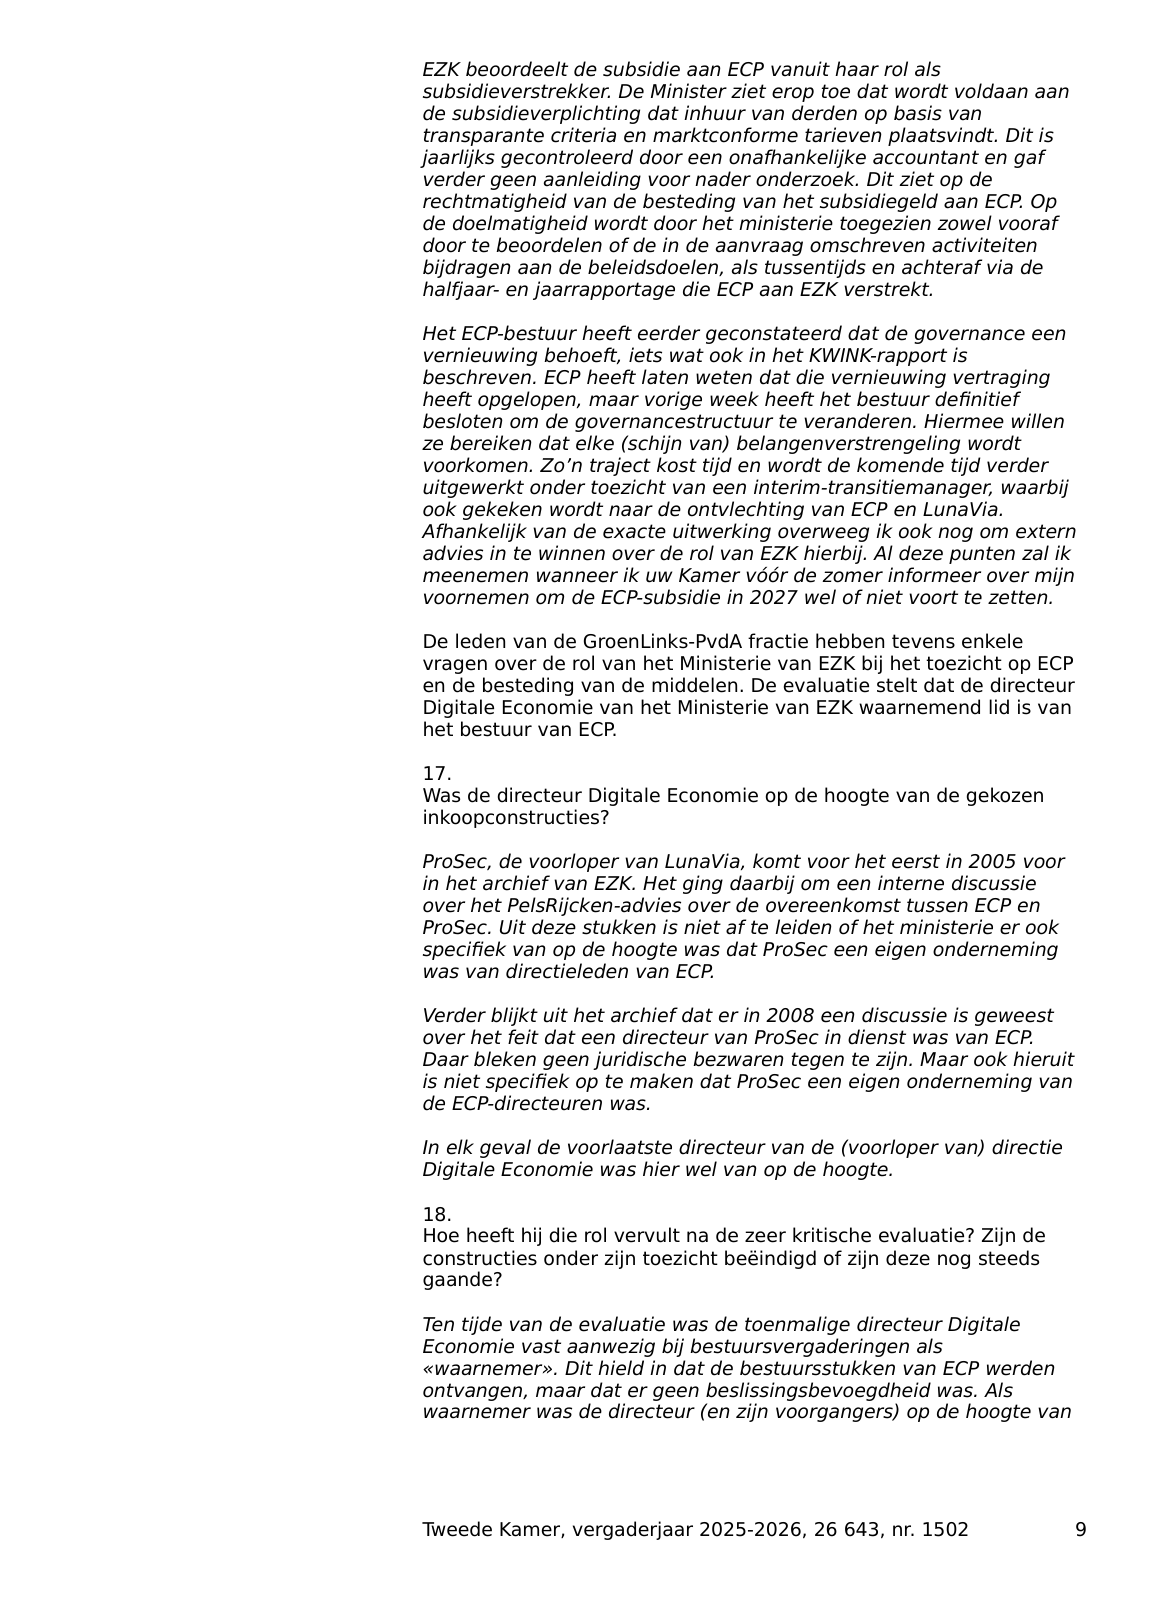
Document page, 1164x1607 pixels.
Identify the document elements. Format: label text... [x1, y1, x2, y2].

text Hoe heeft hij die rol vervult na de zeer kritische evaluatie? Zijn de constructies onder zijn toezicht beëindigd of zijn deze nog steeds gaande? [422, 1225, 1087, 1291]
text EZK beoordeelt de subsidie aan ECP vanuit haar rol als subsidieverstrekker. De Minister ziet erop toe dat wordt voldaan aan de subsidieverplichting dat inhuur van derden op basis van transparante criteria en marktconforme tarieven plaatsvindt. Dit is jaarlijks gecontroleerd door een onafhankelijke accountant en gaf verder geen aanleiding voor nader onderzoek. Dit ziet op de rechtmatigheid van de besteding van het subsidiegeld aan ECP. Op de doelmatigheid wordt door het ministerie toegezien zowel vooraf door te beoordelen of de in de aanvraag omschreven activiteiten bijdragen aan de beleidsdoelen, als tussentijds en achteraf via de halfjaar- en jaarrapportage die ECP aan EZK verstrekt. [422, 59, 1087, 301]
text ProSec, de voorloper van LunaVia, komt voor het eerst in 2005 voor in het archief van EZK. Het ging daarbij om een interne discussie over het PelsRijcken-advies over de overeenkomst tussen ECP en ProSec. Uit deze stukken is niet af te leiden of het ministerie er ook specifiek van op de hoogte was dat ProSec een eigen onderneming was van directieleden van ECP. [422, 851, 1087, 983]
text Was de directeur Digitale Economie op de hoogte van de gekozen inkoopconstructies? [422, 785, 1087, 829]
text Het ECP-bestuur heeft eerder geconstateerd dat de governance een vernieuwing behoeft, iets wat ook in het KWINK-rapport is beschreven. ECP heeft laten weten dat die vernieuwing vertraging heeft opgelopen, maar vorige week heeft het bestuur definitief besloten om de governancestructuur te veranderen. Hiermee willen ze bereiken dat elke (schijn van) belangenverstrengeling wordt voorkomen. Zo’n traject kost tijd en wordt de komende tijd verder uitgewerkt onder toezicht van een interim-transitiemanager, waarbij ook gekeken wordt naar de ontvlechting van ECP en LunaVia. Afhankelijk van de exacte uitwerking overweeg ik ook nog om extern advies in te winnen over de rol van EZK hierbij. Al deze punten zal ik meenemen wanneer ik uw Kamer vóór de zomer informeer over mijn voornemen om de ECP-subsidie in 2027 wel of niet voort te zetten. [422, 323, 1087, 609]
text Verder blijkt uit het archief dat er in 2008 een discussie is geweest over het feit dat een directeur van ProSec in dienst was van ECP. Daar bleken geen juridische bezwaren tegen te zijn. Maar ook hieruit is niet specifiek op te maken dat ProSec een eigen onderneming van de ECP-directeuren was. [422, 1005, 1087, 1115]
text 18. [422, 1203, 1087, 1225]
text Ten tijde van de evaluatie was de toenmalige directeur Digitale Economie vast aanwezig bij bestuursvergaderingen als «waarnemer». Dit hield in dat de bestuursstukken van ECP werden ontvangen, maar dat er geen beslissingsbevoegdheid was. Als waarnemer was de directeur (en zijn voorgangers) op de hoogte van [422, 1313, 1087, 1423]
text 17. [422, 763, 1087, 785]
text In elk geval de voorlaatste directeur van de (voorloper van) directie Digitale Economie was hier wel van op de hoogte. [422, 1137, 1087, 1181]
text De leden van de GroenLinks-PvdA fractie hebben tevens enkele vragen over de rol van het Ministerie van EZK bij het toezicht op ECP en de besteding van de middelen. De evaluatie stelt dat de directeur Digitale Economie van het Ministerie van EZK waarnemend lid is van het bestuur van ECP. [422, 631, 1087, 741]
